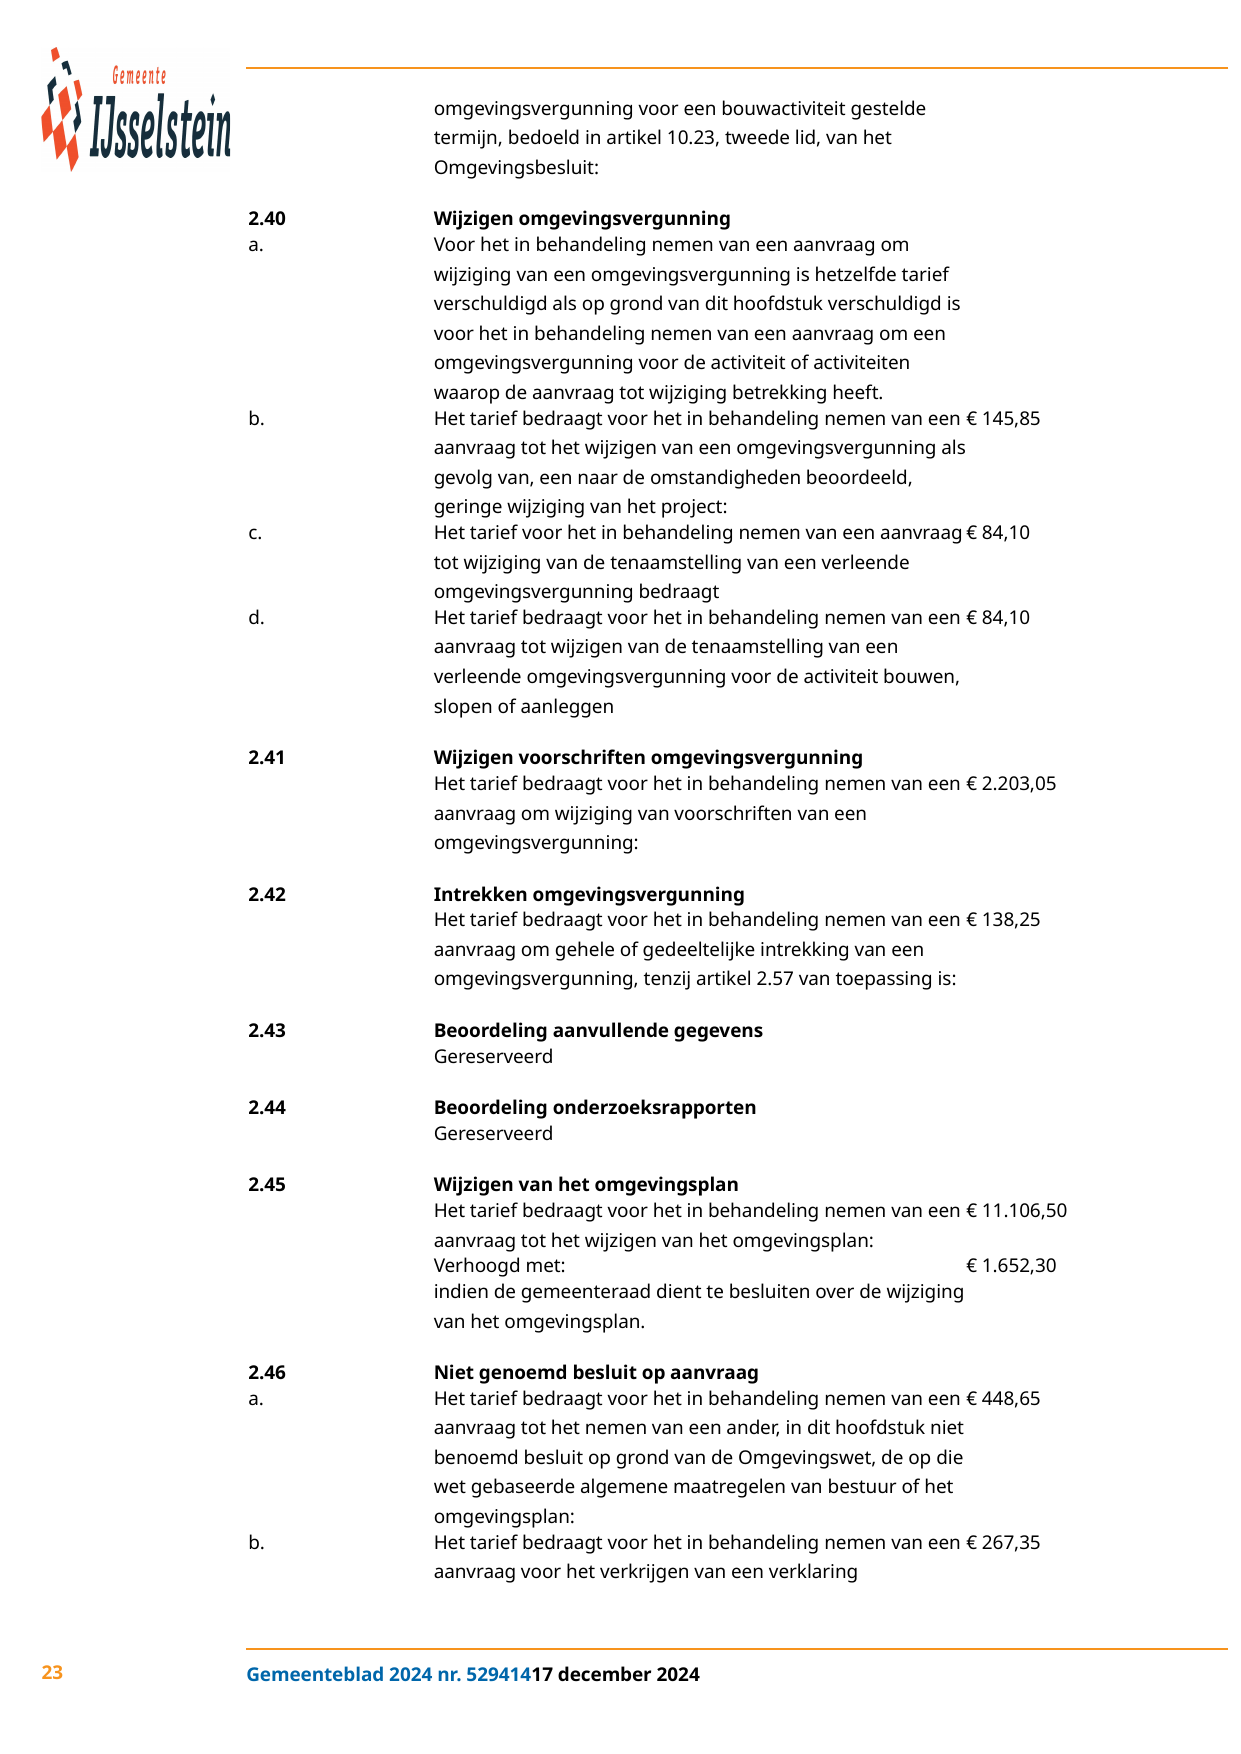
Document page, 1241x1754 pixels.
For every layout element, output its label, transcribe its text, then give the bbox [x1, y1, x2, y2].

table_cell [248, 1334, 433, 1359]
table_cell 2.43 [248, 1017, 433, 1043]
table_cell d. [248, 604, 433, 719]
table_cell a. [248, 231, 433, 405]
table_cell [248, 1043, 433, 1068]
table_cell Het tarief bedraagt voor het in behandeling nemen van een aanvraag tot wijzigen van de tenaamstelling van een verleende omgevingsvergunning voor de activiteit bouwen, slopen of aanleggen [434, 604, 966, 719]
table_cell € 84,10 [966, 519, 1152, 604]
table_cell [966, 1146, 1152, 1171]
table_cell [434, 991, 966, 1017]
table_cell [434, 1334, 966, 1359]
table_cell b. [248, 1529, 433, 1584]
table_cell Het tarief bedraagt voor het in behandeling nemen van een aanvraag tot het nemen van een ander, in dit hoofdstuk niet benoemd besluit op grond van de Omgevingswet, de op die wet gebaseerde algemene maatregelen van bestuur of het omgevingsplan: [434, 1385, 966, 1529]
table_cell 2.41 [248, 744, 433, 770]
table_cell [966, 1359, 1152, 1385]
table_cell Beoordeling onderzoeksrapporten [434, 1094, 966, 1120]
table_cell [434, 719, 966, 744]
table_cell [966, 855, 1152, 881]
table_cell 2.40 [248, 205, 433, 231]
table_cell [248, 1146, 433, 1171]
table_cell [434, 855, 966, 881]
table_cell a. [248, 1385, 433, 1529]
table_cell 2.46 [248, 1359, 433, 1385]
table_cell Gereserveerd [434, 1043, 966, 1068]
table_cell [966, 1171, 1152, 1197]
table_cell [966, 991, 1152, 1017]
table_cell [248, 991, 433, 1017]
table_cell Het tarief bedraagt voor het in behandeling nemen van een aanvraag tot het wijzigen van het omgevingsplan: [434, 1197, 966, 1252]
table_cell Het tarief bedraagt voor het in behandeling nemen van een aanvraag om wijziging van voorschriften van een omgevingsvergunning: [434, 770, 966, 855]
table_cell [966, 1017, 1152, 1043]
table_cell [966, 1120, 1152, 1146]
table_cell [966, 744, 1152, 770]
table_cell [248, 180, 433, 205]
table_cell Het tarief bedraagt voor het in behandeling nemen van een aanvraag om gehele of gedeeltelijke intrekking van een omgevingsvergunning, tenzij artikel 2.57 van toepassing is: [434, 906, 966, 991]
table_cell € 1.652,30 [966, 1253, 1152, 1278]
table_cell [966, 719, 1152, 744]
table_cell € 145,85 [966, 405, 1152, 519]
table_cell [966, 1278, 1152, 1333]
table_cell Het tarief voor het in behandeling nemen van een aanvraag tot wijziging van de tenaamstelling van een verleende omgevingsvergunning bedraagt [434, 519, 966, 604]
table_cell [434, 180, 966, 205]
table_cell Beoordeling aanvullende gegevens [434, 1017, 966, 1043]
table_cell Intrekken omgevingsvergunning [434, 881, 966, 906]
table_cell [248, 906, 433, 991]
table_cell b. [248, 405, 433, 519]
table_cell Gereserveerd [434, 1120, 966, 1146]
table_cell Wijzigen voorschriften omgevingsvergunning [434, 744, 966, 770]
table_cell 2.44 [248, 1094, 433, 1120]
table_cell [434, 1069, 966, 1094]
table_cell Wijzigen omgevingsvergunning [434, 205, 966, 231]
table_cell [248, 1197, 433, 1252]
table_cell [248, 770, 433, 855]
table_cell Het tarief bedraagt voor het in behandeling nemen van een aanvraag tot het wijzigen van een omgevingsvergunning als gevolg van, een naar de omstandigheden beoordeeld, geringe wijziging van het project: [434, 405, 966, 519]
table_cell € 2.203,05 [966, 770, 1152, 855]
table_cell Voor het in behandeling nemen van een aanvraag om wijziging van een omgevingsvergunning is hetzelfde tarief verschuldigd als op grond van dit hoofdstuk verschuldigd is voor het in behandeling nemen van een aanvraag om een omgevingsvergunning voor de activiteit of activiteiten waarop de aanvraag tot wijziging betrekking heeft. [434, 231, 966, 405]
table_cell € 267,35 [966, 1529, 1152, 1584]
table_cell [966, 1069, 1152, 1094]
table_cell [966, 1334, 1152, 1359]
table_cell [966, 1094, 1152, 1120]
table_cell [248, 95, 433, 180]
table_cell [966, 881, 1152, 906]
table_cell [966, 205, 1152, 231]
table_cell Wijzigen van het omgevingsplan [434, 1171, 966, 1197]
table_cell [248, 855, 433, 881]
table_cell € 84,10 [966, 604, 1152, 719]
table_cell Niet genoemd besluit op aanvraag [434, 1359, 966, 1385]
table_cell [248, 719, 433, 744]
table_cell Het tarief bedraagt voor het in behandeling nemen van een aanvraag voor het verkrijgen van een verklaring [434, 1529, 966, 1584]
table_cell 2.45 [248, 1171, 433, 1197]
table_cell [966, 95, 1152, 180]
table_cell [248, 1278, 433, 1333]
table_cell [248, 1069, 433, 1094]
table_cell [248, 1120, 433, 1146]
table_cell [966, 180, 1152, 205]
table_cell [966, 1043, 1152, 1068]
table_cell [248, 1253, 433, 1278]
table_cell 2.42 [248, 881, 433, 906]
table_cell indien de gemeenteraad dient te besluiten over de wijziging van het omgevingsplan. [434, 1278, 966, 1333]
table_cell Verhoogd met: [434, 1253, 966, 1278]
table_cell [966, 231, 1152, 405]
table_cell c. [248, 519, 433, 604]
table_cell € 138,25 [966, 906, 1152, 991]
table_cell € 11.106,50 [966, 1197, 1152, 1252]
table_cell omgevingsvergunning voor een bouwactiviteit gestelde termijn, bedoeld in artikel 10.23, tweede lid, van het Omgevingsbesluit: [434, 95, 966, 180]
table_cell € 448,65 [966, 1385, 1152, 1529]
picture [41, 47, 231, 172]
table_cell [434, 1146, 966, 1171]
